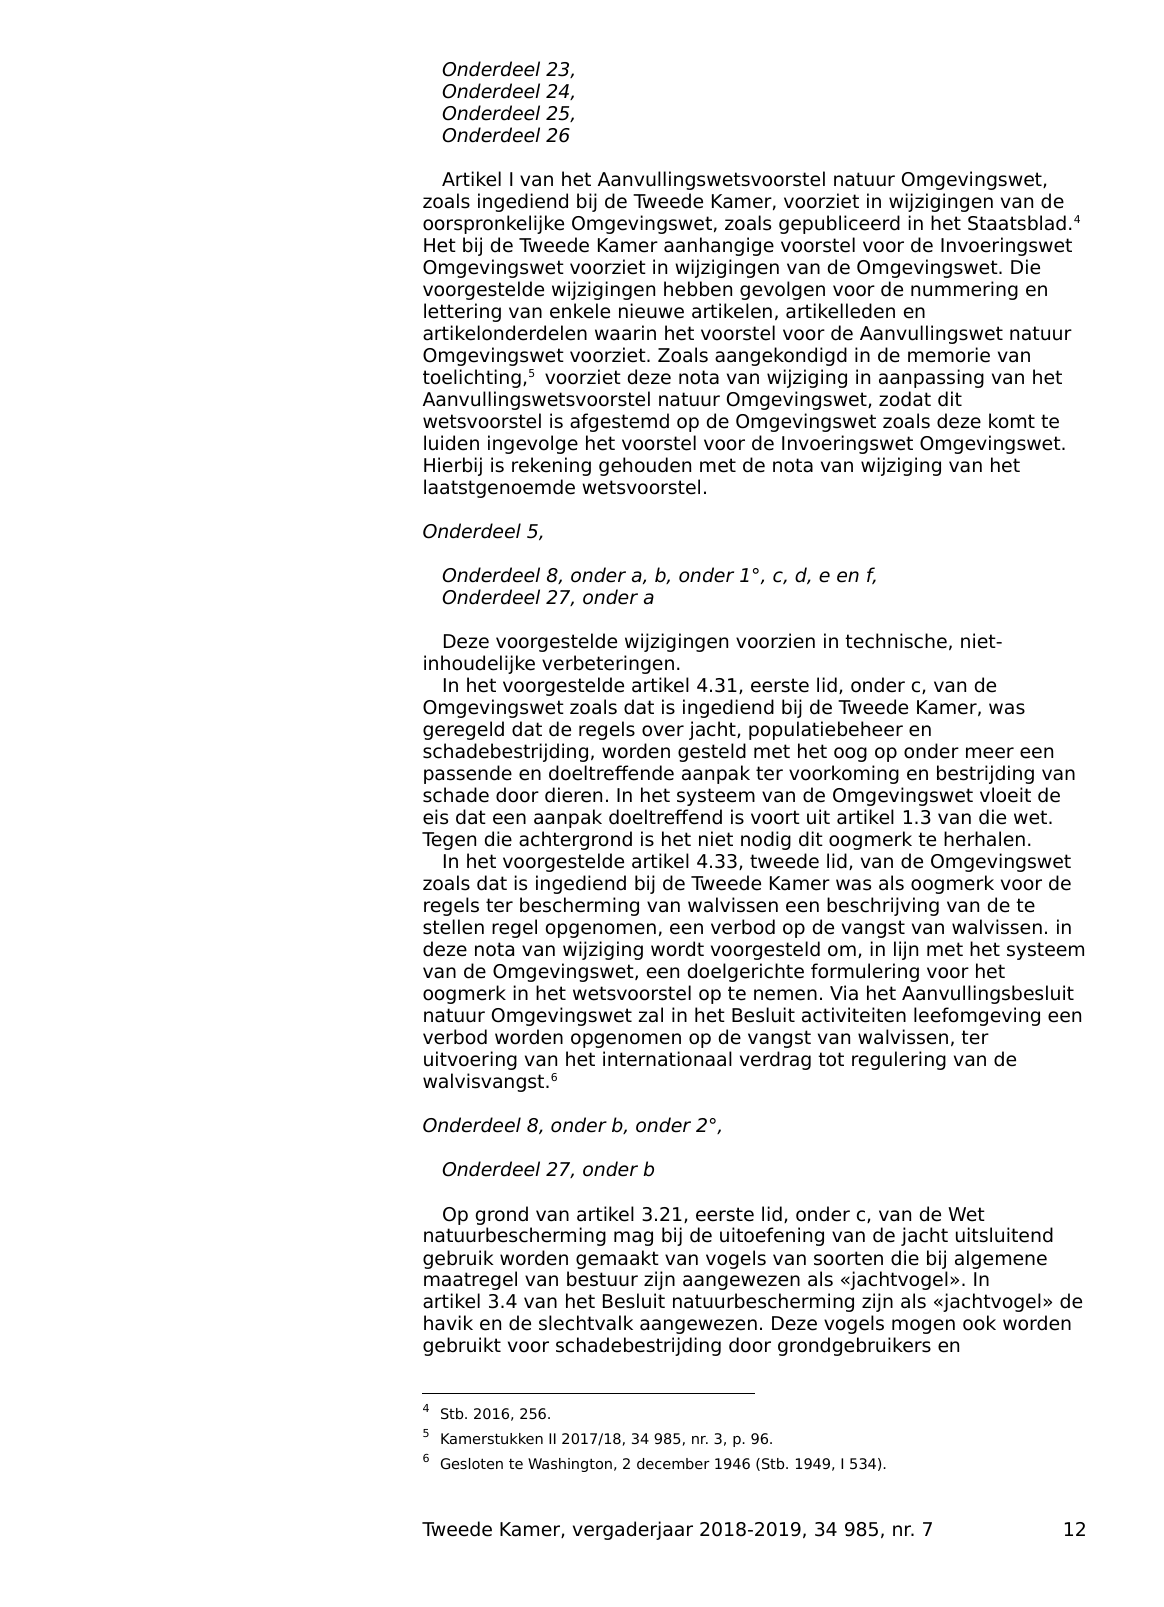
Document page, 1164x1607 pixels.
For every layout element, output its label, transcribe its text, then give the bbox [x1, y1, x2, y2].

text Gesloten te Washington, 2 december 1946 (Stb. 1949, I 534). [422, 1452, 1087, 1474]
text Kamerstukken II 2017/18, 34 985, nr. 3, p. 96. [422, 1427, 1087, 1449]
text Artikel I van het Aanvullingswetsvoorstel natuur Omgevingswet, zoals ingediend bij de Tweede Kamer, voorziet in wijzigingen van de oorspronkelijke Omgevingswet, zoals gepubliceerd in het Staatsblad. Het bij de Tweede Kamer aanhangige voorstel voor de Invoeringswet Omgevingswet voorziet in wijzigingen van de Omgevingswet. Die voorgestelde wijzigingen hebben gevolgen voor de nummering en lettering van enkele nieuwe artikelen, artikelleden en artikelonderdelen waarin het voorstel voor de Aanvullingswet natuur Omgevingswet voorziet. Zoals aangekondigd in de memorie van toelichting, voorziet deze nota van wijziging in aanpassing van het Aanvullingswetsvoorstel natuur Omgevingswet, zodat dit wetsvoorstel is afgestemd op de Omgevingswet zoals deze komt te luiden ingevolge het voorstel voor de Invoeringswet Omgevingswet. Hierbij is rekening gehouden met de nota van wijziging van het laatstgenoemde wetsvoorstel. [422, 169, 1087, 499]
subtitle Onderdeel 5, [422, 521, 1087, 543]
subtitle Onderdeel 8, onder b, onder 2°, [422, 1115, 1087, 1137]
text Onderdeel 27, onder b [422, 1159, 1087, 1181]
text Onderdeel 24, [422, 81, 1087, 103]
text In het voorgestelde artikel 4.33, tweede lid, van de Omgevingswet zoals dat is ingediend bij de Tweede Kamer was als oogmerk voor de regels ter bescherming van walvissen een beschrijving van de te stellen regel opgenomen, een verbod op de vangst van walvissen. in deze nota van wijziging wordt voorgesteld om, in lijn met het systeem van de Omgevingswet, een doelgerichte formulering voor het oogmerk in het wetsvoorstel op te nemen. Via het Aanvullingsbesluit natuur Omgevingswet zal in het Besluit activiteiten leefomgeving een verbod worden opgenomen op de vangst van walvissen, ter uitvoering van het internationaal verdrag tot regulering van de walvisvangst. [422, 851, 1087, 1093]
text Onderdeel 8, onder a, b, onder 1°, c, d, e en f, [422, 565, 1087, 587]
text Deze voorgestelde wijzigingen voorzien in technische, niet-inhoudelijke verbeteringen. [422, 631, 1087, 675]
text Onderdeel 26 [422, 125, 1087, 147]
text Onderdeel 23, [422, 59, 1087, 81]
text In het voorgestelde artikel 4.31, eerste lid, onder c, van de Omgevingswet zoals dat is ingediend bij de Tweede Kamer, was geregeld dat de regels over jacht, populatiebeheer en schadebestrijding, worden gesteld met het oog op onder meer een passende en doeltreffende aanpak ter voorkoming en bestrijding van schade door dieren. In het systeem van de Omgevingswet vloeit de eis dat een aanpak doeltreffend is voort uit artikel 1.3 van die wet. Tegen die achtergrond is het niet nodig dit oogmerk te herhalen. [422, 675, 1087, 851]
text Op grond van artikel 3.21, eerste lid, onder c, van de Wet natuurbescherming mag bij de uitoefening van de jacht uitsluitend gebruik worden gemaakt van vogels van soorten die bij algemene maatregel van bestuur zijn aangewezen als «jachtvogel». In artikel 3.4 van het Besluit natuurbescherming zijn als «jachtvogel» de havik en de slechtvalk aangewezen. Deze vogels mogen ook worden gebruikt voor schadebestrijding door grondgebruikers en [422, 1203, 1087, 1357]
text Onderdeel 25, [422, 103, 1087, 125]
text Stb. 2016, 256. [422, 1402, 1087, 1424]
text Onderdeel 27, onder a [422, 587, 1087, 609]
